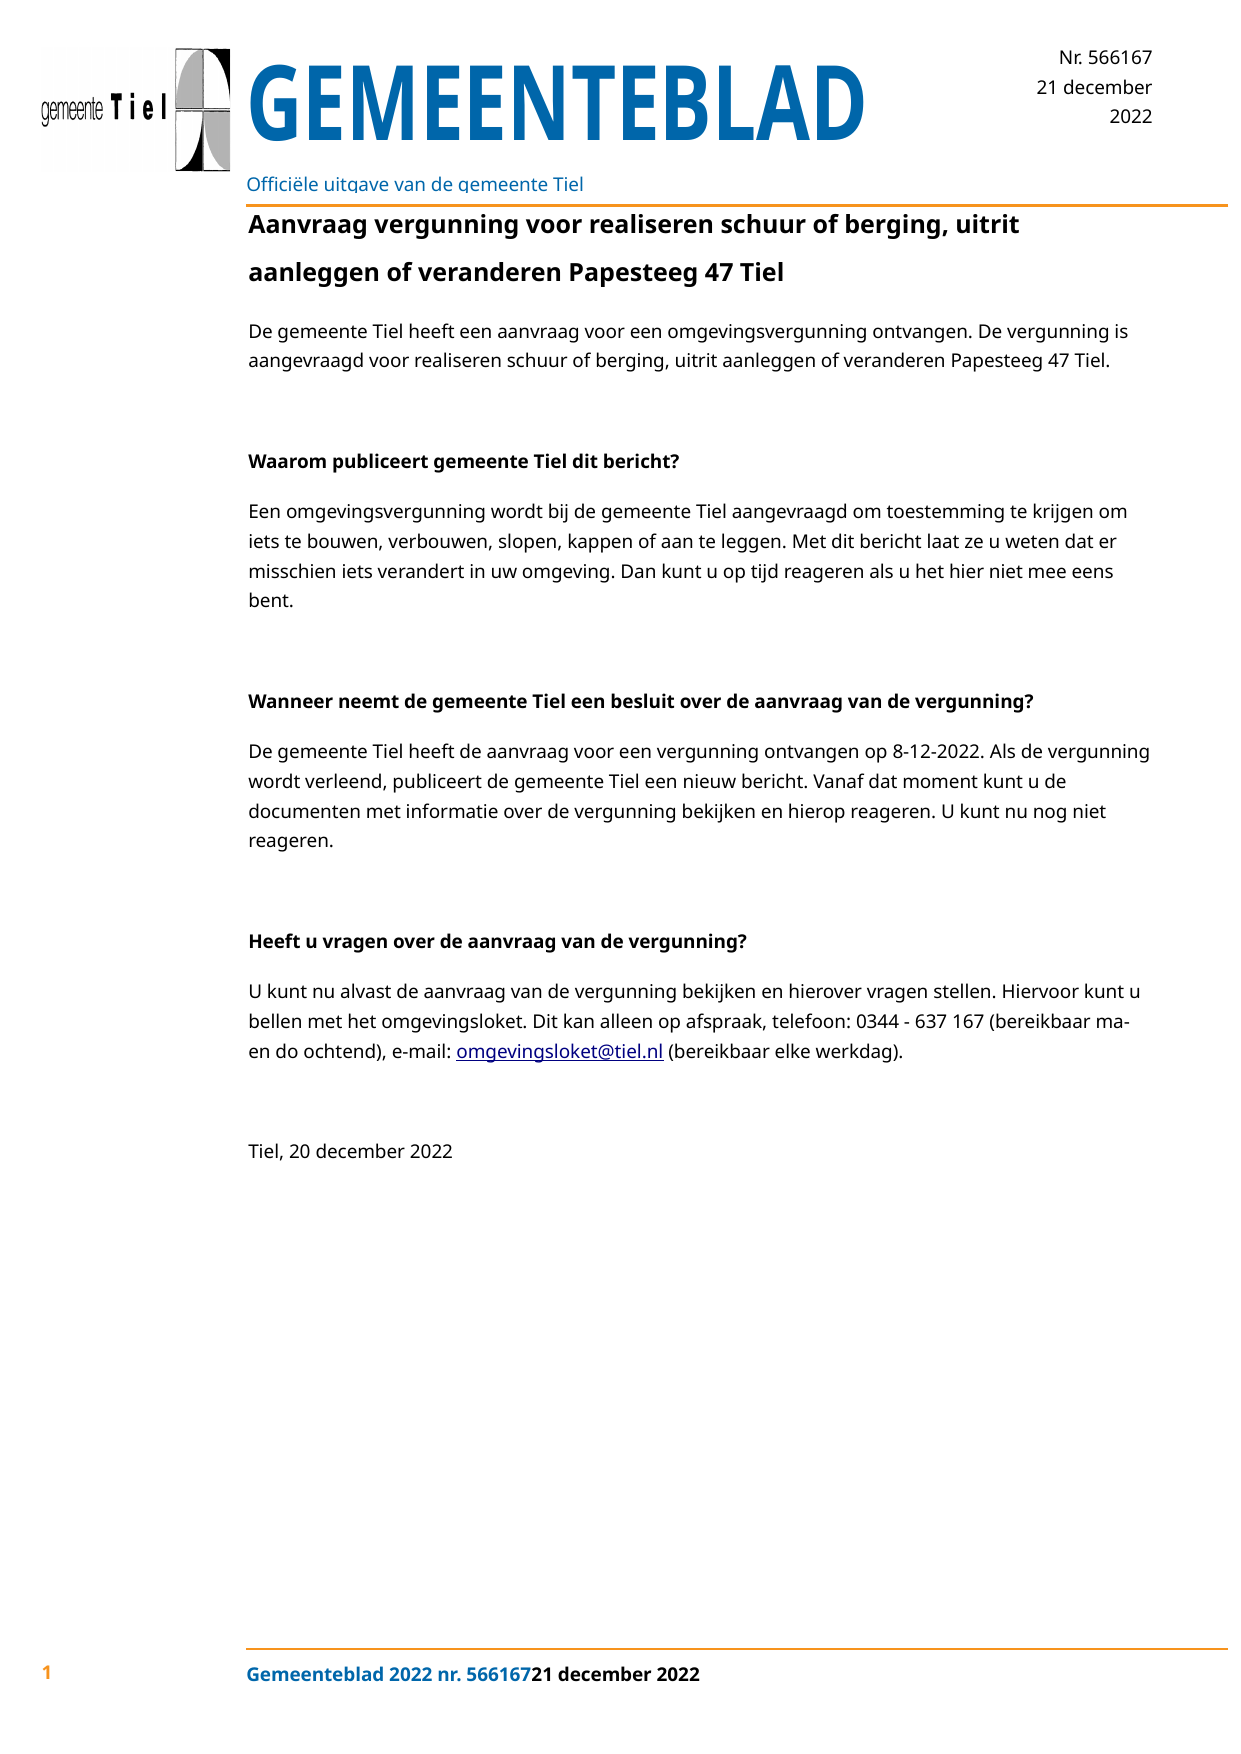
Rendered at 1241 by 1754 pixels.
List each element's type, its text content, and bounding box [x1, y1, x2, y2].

text Een omgevingsvergunning wordt bij de gemeente Tiel aangevraagd om toestemming te krijgen om iets te bouwen, verbouwen, slopen, kappen of aan te leggen. Met dit bericht laat ze u weten dat er misschien iets verandert in uw omgeving. Dan kunt u op tijd reageren als u het hier niet mee eens bent. [248, 499, 1152, 613]
text De gemeente Tiel heeft de aanvraag voor een vergunning ontvangen op 8-12-2022. Als de vergunning wordt verleend, publiceert de gemeente Tiel een nieuw bericht. Vanaf dat moment kunt u de documenten met informatie over de vergunning bekijken en hierop reageren. U kunt nu nog niet reageren. [248, 739, 1152, 853]
text De gemeente Tiel heeft een aanvraag voor een omgevingsvergunning ontvangen. De vergunning is aangevraagd voor realiseren schuur of berging, uitrit aanleggen of veranderen Papesteeg 47 Tiel. [248, 318, 1152, 373]
text U kunt nu alvast de aanvraag van de vergunning bekijken en hierover vragen stellen. Hiervoor kunt u bellen met het omgevingsloket. Dit kan alleen op afspraak, telefoon: 0344 - 637 167 (bereikbaar ma-en do ochtend), e-mail: omgevingsloket@tiel.nl (bereikbaar elke werkdag). [248, 979, 1152, 1064]
text Heeft u vragen over de aanvraag van de vergunning? [248, 928, 1152, 954]
picture [41, 47, 231, 172]
text Wanneer neemt de gemeente Tiel een besluit over de aanvraag van de vergunning? [248, 688, 1152, 714]
text Tiel, 20 december 2022 [248, 1139, 1152, 1164]
text Waarom publiceert gemeente Tiel dit bericht? [248, 448, 1152, 474]
text Aanvraag vergunning voor realiseren schuur of berging, uitrit aanleggen of veranderen Papesteeg 47 Tiel [248, 207, 1152, 288]
